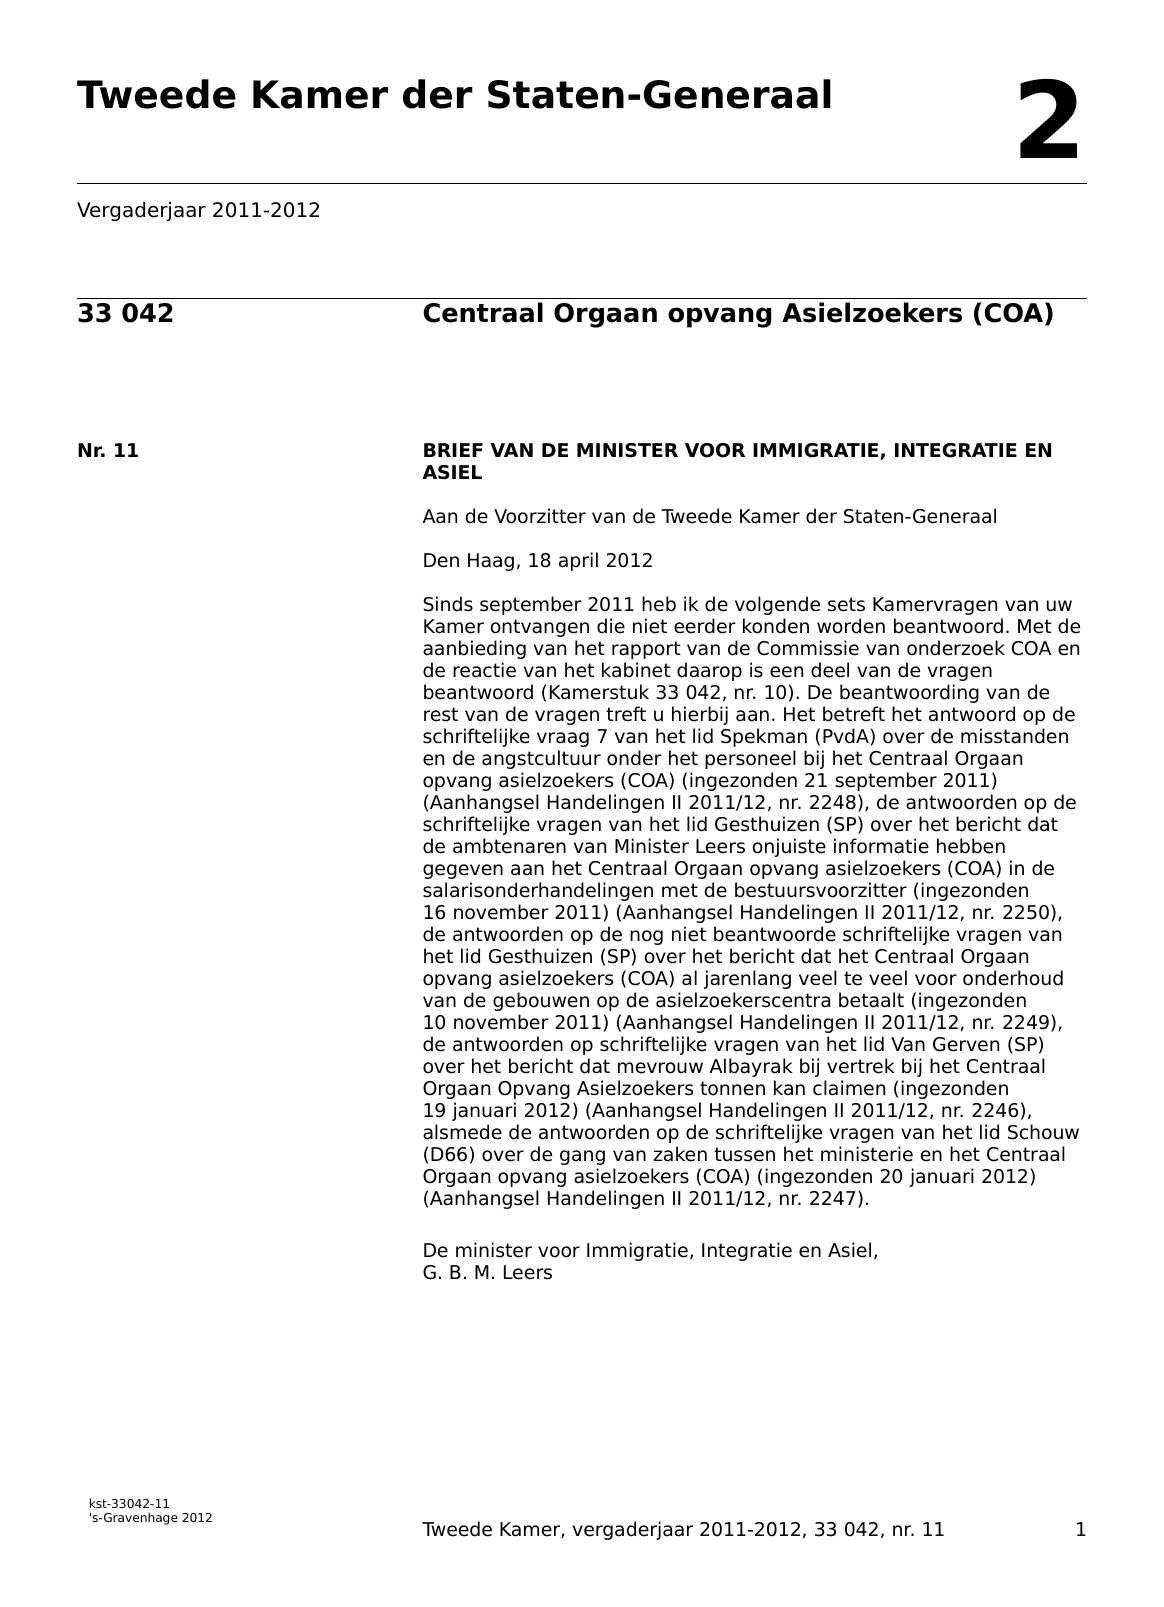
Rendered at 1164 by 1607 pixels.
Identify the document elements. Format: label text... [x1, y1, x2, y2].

subtitle Nr. 11 BRIEF VAN DE MINISTER VOOR IMMIGRATIE, INTEGRATIE EN ASIEL [77, 440, 1087, 484]
text De minister voor Immigratie, Integratie en Asiel, G. B. M. Leers [422, 1239, 1087, 1283]
text Den Haag, 18 april 2012 [422, 550, 1087, 572]
text 's-Gravenhage 2012 [88, 1511, 323, 1525]
table_header 2 [886, 59, 1087, 183]
table_header Tweede Kamer der Staten-Generaal [77, 59, 886, 183]
text Aan de Voorzitter van de Tweede Kamer der Staten-Generaal [422, 506, 1087, 528]
text kst-33042-11 [88, 1497, 323, 1511]
text Sinds september 2011 heb ik de volgende sets Kamervragen van uw Kamer ontvangen die niet eerder konden worden beantwoord. Met de aanbieding van het rapport van de Commissie van onderzoek COA en de reactie van het kabinet daarop is een deel van de vragen beantwoord (Kamerstuk 33 042, nr. 10). De beantwoording van de rest van de vragen treft u hierbij aan. Het betreft het antwoord op de schriftelijke vraag 7 van het lid Spekman (PvdA) over de misstanden en de angstcultuur onder het personeel bij het Centraal Orgaan opvang asielzoekers (COA) (ingezonden 21 september 2011) (Aanhangsel Handelingen II 2011/12, nr. 2248), de antwoorden op de schriftelijke vragen van het lid Gesthuizen (SP) over het bericht dat de ambtenaren van Minister Leers onjuiste informatie hebben gegeven aan het Centraal Orgaan opvang asielzoekers (COA) in de salarisonderhandelingen met de bestuursvoorzitter (ingezonden 16 november 2011) (Aanhangsel Handelingen II 2011/12, nr. 2250), de antwoorden op de nog niet beantwoorde schriftelijke vragen van het lid Gesthuizen (SP) over het bericht dat het Centraal Orgaan opvang asielzoekers (COA) al jarenlang veel te veel voor onderhoud van de gebouwen op de asielzoekerscentra betaalt (ingezonden 10 november 2011) (Aanhangsel Handelingen II 2011/12, nr. 2249), de antwoorden op schriftelijke vragen van het lid Van Gerven (SP) over het bericht dat mevrouw Albayrak bij vertrek bij het Centraal Orgaan Opvang Asielzoekers tonnen kan claimen (ingezonden 19 januari 2012) (Aanhangsel Handelingen II 2011/12, nr. 2246), alsmede de antwoorden op de schriftelijke vragen van het lid Schouw (D66) over de gang van zaken tussen het ministerie en het Centraal Orgaan opvang asielzoekers (COA) (ingezonden 20 januari 2012) (Aanhangsel Handelingen II 2011/12, nr. 2247). [422, 594, 1087, 1209]
subtitle 33 042 Centraal Orgaan opvang Asielzoekers (COA) [77, 299, 1087, 329]
table_cell Vergaderjaar 2011-2012 [77, 184, 1087, 298]
